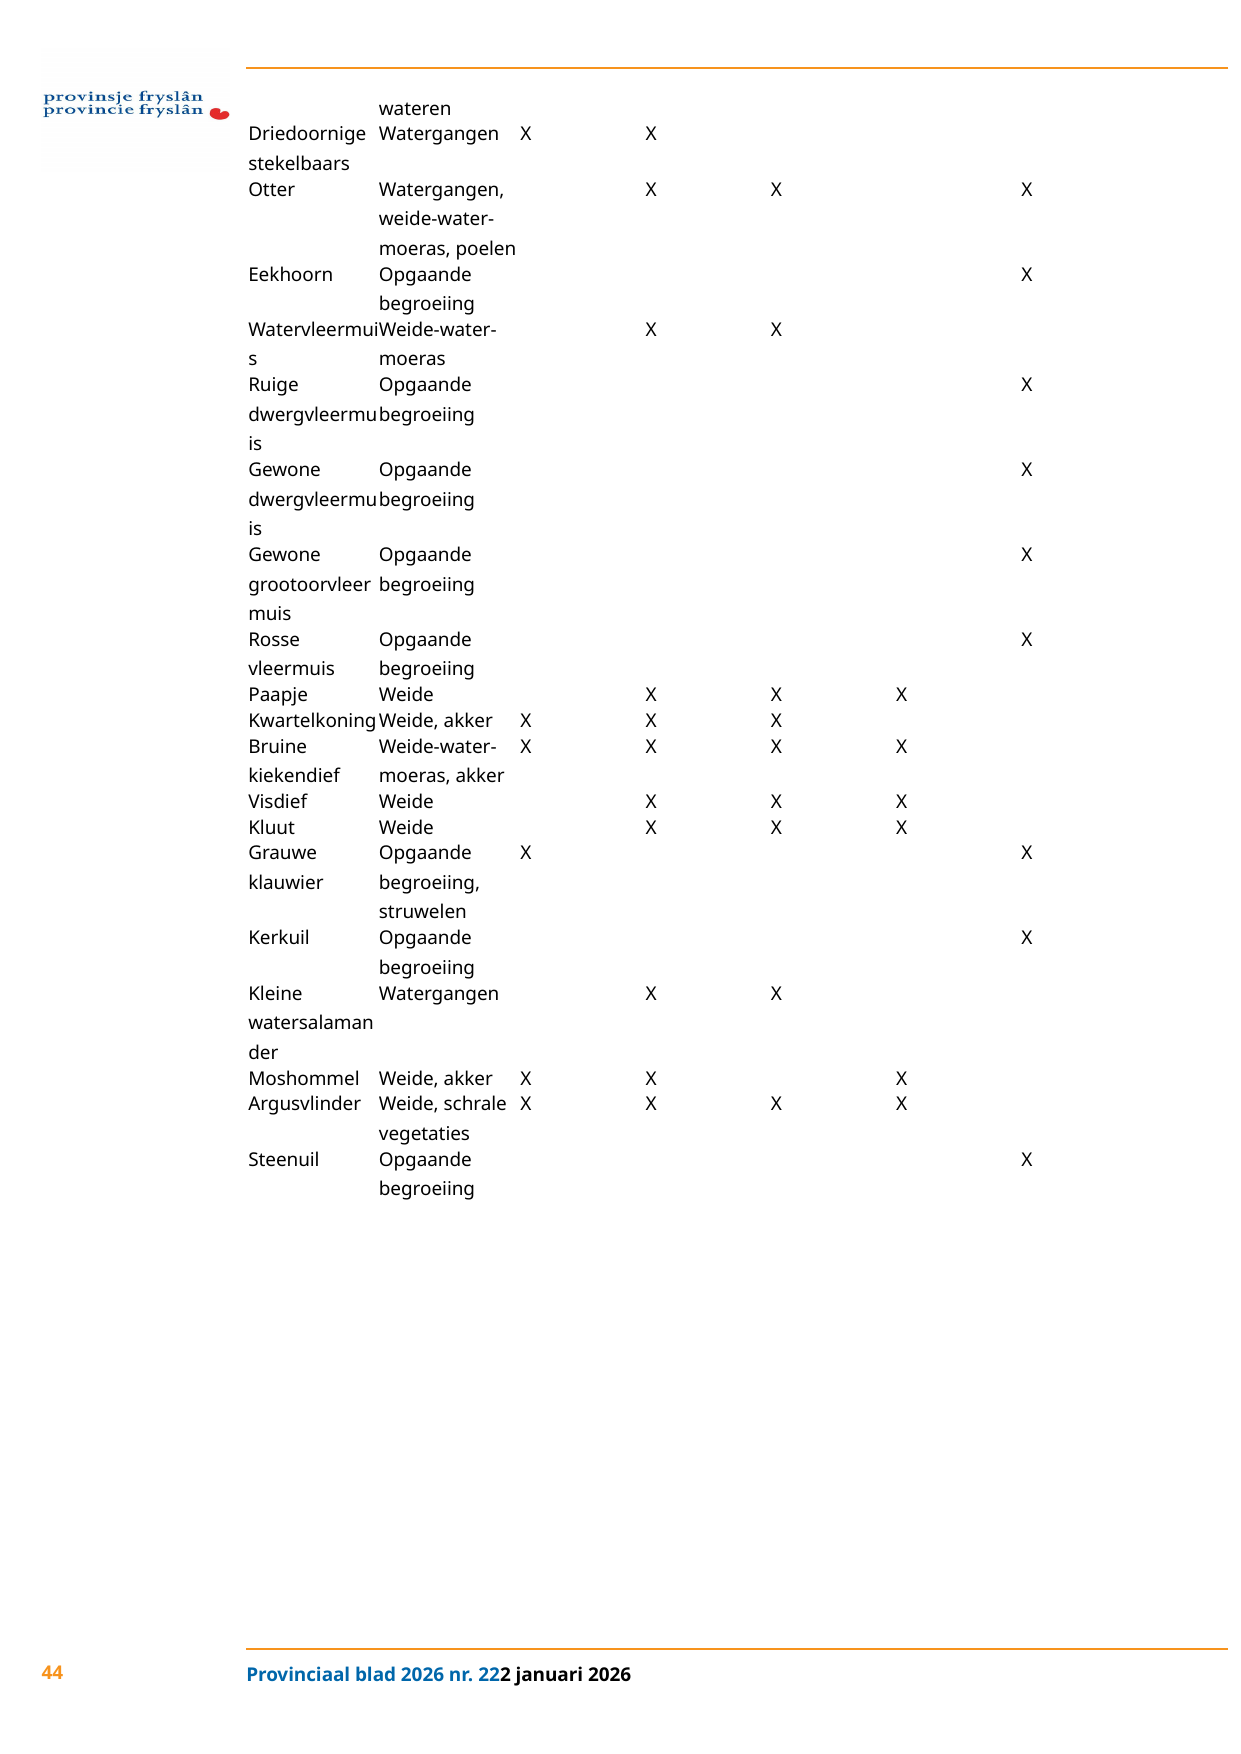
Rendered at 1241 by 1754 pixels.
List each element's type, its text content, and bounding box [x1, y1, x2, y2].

table_cell Paapje [248, 681, 379, 707]
table_cell [520, 456, 645, 541]
table_cell X [645, 980, 771, 1065]
table_cell [1021, 814, 1152, 839]
table_cell [896, 176, 1021, 261]
table_cell X [1021, 456, 1152, 541]
table_cell [520, 1146, 645, 1201]
table_cell [520, 541, 645, 626]
table_cell X [1021, 261, 1152, 316]
table_cell [1021, 1090, 1152, 1146]
table_cell [896, 371, 1021, 456]
table_cell X [771, 176, 896, 261]
table_cell Weide-water-moeras, akker [379, 733, 520, 788]
table_cell [645, 541, 771, 626]
table_cell [645, 626, 771, 681]
table_cell [771, 541, 896, 626]
table_cell wateren [379, 95, 520, 121]
table_cell X [645, 733, 771, 788]
table_cell [896, 261, 1021, 316]
table_cell X [520, 1065, 645, 1090]
table_cell X [896, 788, 1021, 814]
table_cell [520, 788, 645, 814]
table_cell Watervleermuis [248, 316, 379, 371]
table_cell X [771, 681, 896, 707]
table_cell X [771, 707, 896, 733]
table_cell X [771, 788, 896, 814]
table_cell [520, 261, 645, 316]
table_cell X [520, 1090, 645, 1146]
table_cell X [771, 733, 896, 788]
table_cell X [896, 681, 1021, 707]
table_cell Eekhoorn [248, 261, 379, 316]
table_cell [645, 925, 771, 980]
table_cell X [645, 1090, 771, 1146]
table_cell Argusvlinder [248, 1090, 379, 1146]
table_cell [520, 980, 645, 1065]
table_cell [1021, 733, 1152, 788]
table_cell [896, 840, 1021, 924]
table_cell [896, 980, 1021, 1065]
table_cell X [771, 980, 896, 1065]
table_cell [1021, 707, 1152, 733]
table_cell Weide, akker [379, 1065, 520, 1090]
table_cell [1021, 788, 1152, 814]
table_cell [520, 176, 645, 261]
table_cell X [520, 707, 645, 733]
table_cell [520, 95, 645, 121]
table_cell Visdief [248, 788, 379, 814]
table_cell Weide, schrale vegetaties [379, 1090, 520, 1146]
table_cell [896, 707, 1021, 733]
table_cell X [771, 814, 896, 839]
table_cell X [645, 316, 771, 371]
table_cell [896, 456, 1021, 541]
table_cell Ruige dwergvleermuis [248, 371, 379, 456]
table_cell X [645, 121, 771, 176]
table_cell X [520, 840, 645, 924]
table_cell Driedoornige stekelbaars [248, 121, 379, 176]
table_cell [771, 456, 896, 541]
table_cell [896, 1146, 1021, 1201]
table_cell Opgaande begroeiing [379, 626, 520, 681]
table_cell Kluut [248, 814, 379, 839]
table_cell [771, 95, 896, 121]
table_cell Kleine watersalamander [248, 980, 379, 1065]
table_cell Bruine kiekendief [248, 733, 379, 788]
table_cell X [1021, 541, 1152, 626]
table_cell X [645, 788, 771, 814]
table_cell [771, 626, 896, 681]
table_cell Kerkuil [248, 925, 379, 980]
table_cell X [645, 1065, 771, 1090]
table_cell X [1021, 840, 1152, 924]
table_cell [1021, 95, 1152, 121]
table_cell [645, 456, 771, 541]
table_cell Opgaande begroeiing [379, 925, 520, 980]
table_cell [520, 814, 645, 839]
table_cell [896, 95, 1021, 121]
table_cell Opgaande begroeiing [379, 1146, 520, 1201]
table_cell [771, 261, 896, 316]
table_cell Weide [379, 814, 520, 839]
table_cell X [1021, 1146, 1152, 1201]
table_cell Weide, akker [379, 707, 520, 733]
table_cell [771, 1065, 896, 1090]
table_cell Kwartelkoning [248, 707, 379, 733]
table_cell [896, 121, 1021, 176]
table_cell [771, 840, 896, 924]
table_cell X [1021, 176, 1152, 261]
table_cell [1021, 980, 1152, 1065]
table_cell X [645, 814, 771, 839]
table_cell Opgaande begroeiing [379, 541, 520, 626]
table_cell Weide-water-moeras [379, 316, 520, 371]
table_cell Opgaande begroeiing [379, 371, 520, 456]
table_cell [771, 371, 896, 456]
table_cell X [771, 316, 896, 371]
table_cell [771, 1146, 896, 1201]
table_cell X [520, 733, 645, 788]
table_cell Opgaande begroeiing [379, 261, 520, 316]
table_cell [645, 371, 771, 456]
table_cell X [645, 681, 771, 707]
table_cell [520, 681, 645, 707]
table_cell Gewone grootoorvleermuis [248, 541, 379, 626]
table_cell Grauwe klauwier [248, 840, 379, 924]
table_cell [771, 121, 896, 176]
table_cell Weide [379, 681, 520, 707]
table_cell Rosse vleermuis [248, 626, 379, 681]
table_cell [520, 371, 645, 456]
table_cell Otter [248, 176, 379, 261]
table_cell X [1021, 925, 1152, 980]
table_cell Opgaande begroeiing [379, 456, 520, 541]
table_cell [520, 316, 645, 371]
table_cell X [520, 121, 645, 176]
table_cell X [1021, 626, 1152, 681]
table_cell [896, 316, 1021, 371]
table_cell [520, 626, 645, 681]
table_cell [771, 925, 896, 980]
table_cell [645, 95, 771, 121]
table_cell X [896, 1065, 1021, 1090]
table_cell Steenuil [248, 1146, 379, 1201]
table_cell [645, 840, 771, 924]
table_cell [896, 925, 1021, 980]
table_cell Opgaande begroeiing, struwelen [379, 840, 520, 924]
table_cell X [896, 814, 1021, 839]
table_cell X [1021, 371, 1152, 456]
table_cell [896, 626, 1021, 681]
table_cell [1021, 1065, 1152, 1090]
table_cell [645, 261, 771, 316]
table_cell Watergangen, weide-water-moeras, poelen [379, 176, 520, 261]
table_cell Watergangen [379, 980, 520, 1065]
table_cell X [896, 733, 1021, 788]
table_cell X [771, 1090, 896, 1146]
table_cell Moshommel [248, 1065, 379, 1090]
table_cell X [896, 1090, 1021, 1146]
table_cell [1021, 121, 1152, 176]
table_cell [896, 541, 1021, 626]
table_cell [1021, 681, 1152, 707]
table_cell [1021, 316, 1152, 371]
table_cell X [645, 176, 771, 261]
table_cell Watergangen [379, 121, 520, 176]
table_cell X [645, 707, 771, 733]
table_cell [645, 1146, 771, 1201]
table_cell [248, 95, 379, 121]
picture [41, 47, 231, 172]
table_cell Gewone dwergvleermuis [248, 456, 379, 541]
table_cell [520, 925, 645, 980]
table_cell Weide [379, 788, 520, 814]
